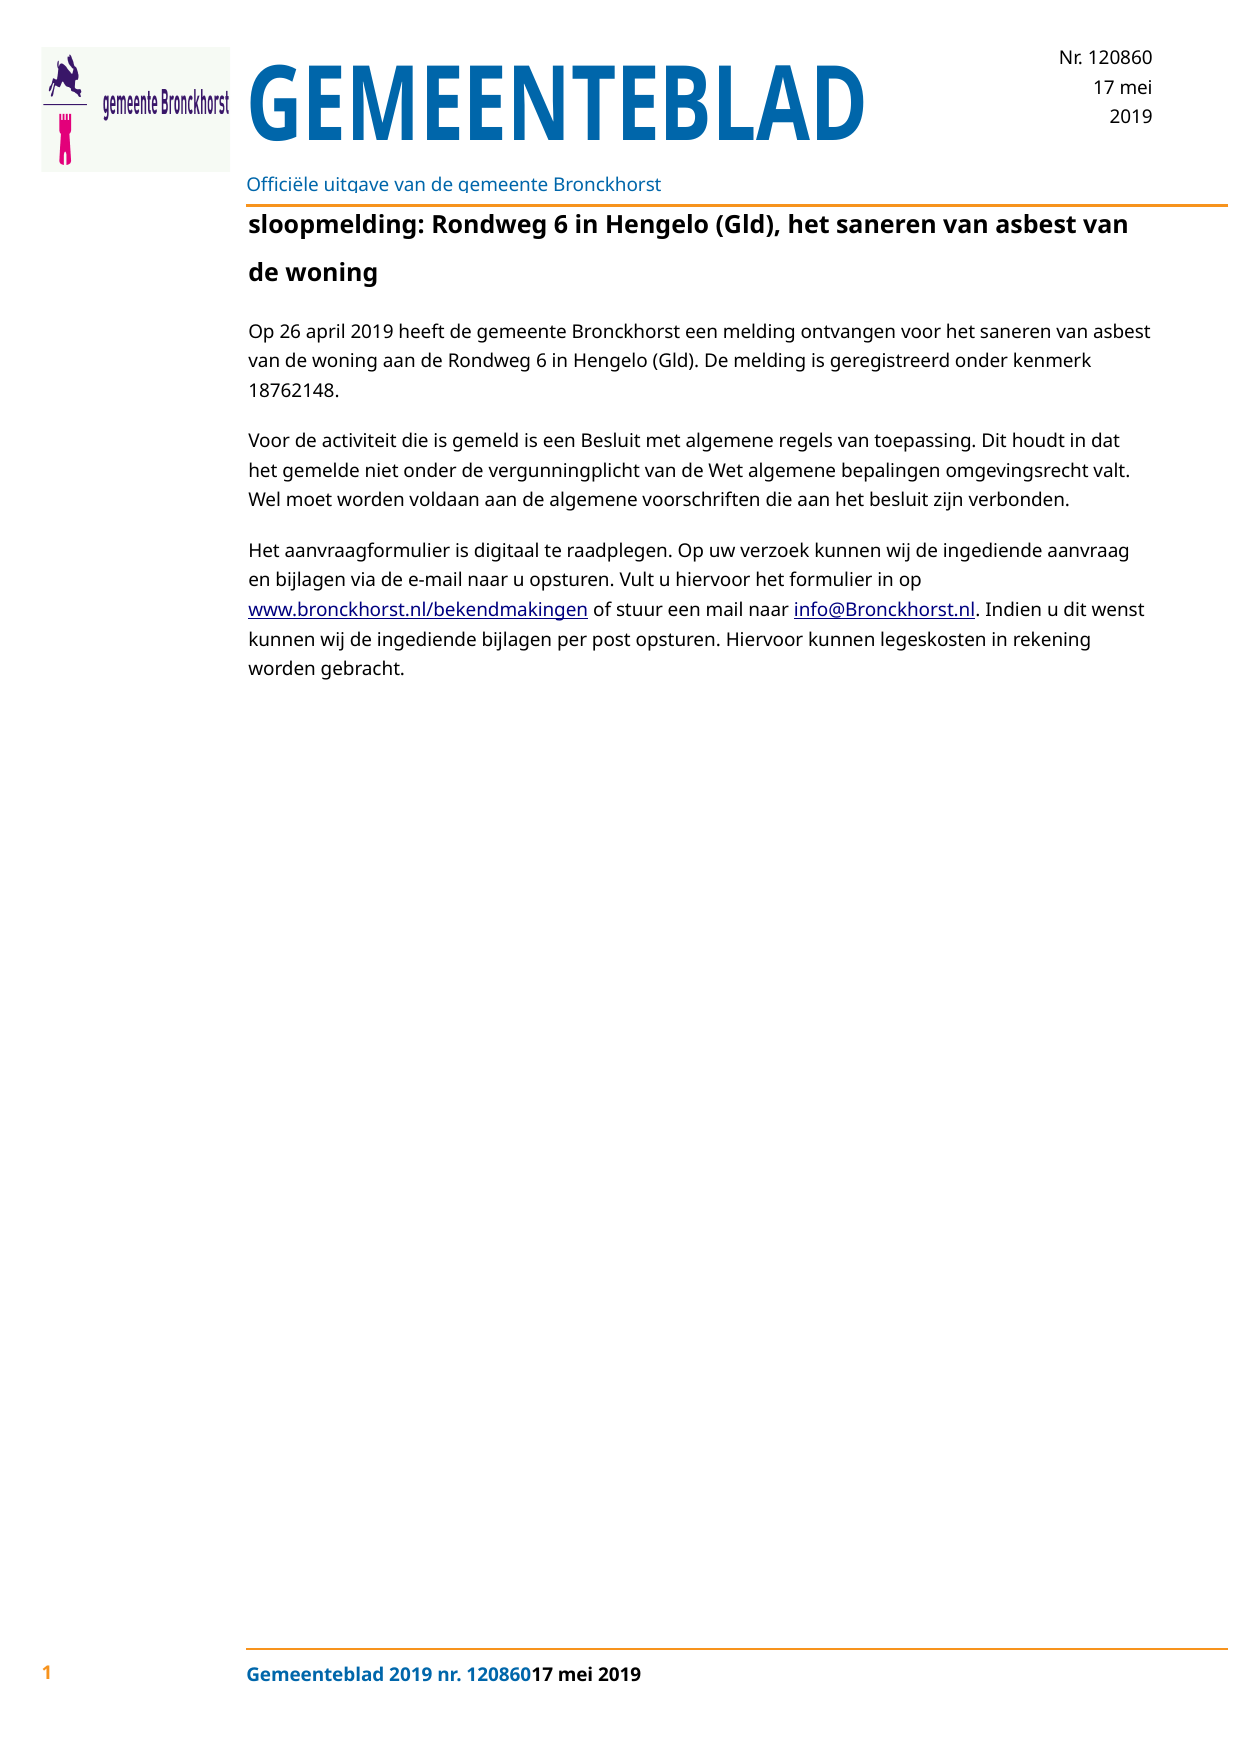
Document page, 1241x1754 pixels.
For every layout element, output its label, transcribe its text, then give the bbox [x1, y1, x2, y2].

picture [41, 47, 231, 172]
text Op 26 april 2019 heeft de gemeente Bronckhorst een melding ontvangen voor het saneren van asbest van de woning aan de Rondweg 6 in Hengelo (Gld). De melding is geregistreerd onder kenmerk 18762148. [248, 318, 1152, 403]
text Voor de activiteit die is gemeld is een Besluit met algemene regels van toepassing. Dit houdt in dat het gemelde niet onder de vergunningplicht van de Wet algemene bepalingen omgevingsrecht valt. Wel moet worden voldaan aan de algemene voorschriften die aan het besluit zijn verbonden. [248, 427, 1152, 512]
text sloopmelding: Rondweg 6 in Hengelo (Gld), het saneren van asbest van de woning [248, 207, 1152, 288]
text Het aanvraagformulier is digitaal te raadplegen. Op uw verzoek kunnen wij de ingediende aanvraag en bijlagen via de e-mail naar u opsturen. Vult u hiervoor het formulier in op www.bronckhorst.nl/bekendmakingen of stuur een mail naar info@Bronckhorst.nl. Indien u dit wenst kunnen wij de ingediende bijlagen per post opsturen. Hiervoor kunnen legeskosten in rekening worden gebracht. [248, 537, 1152, 681]
